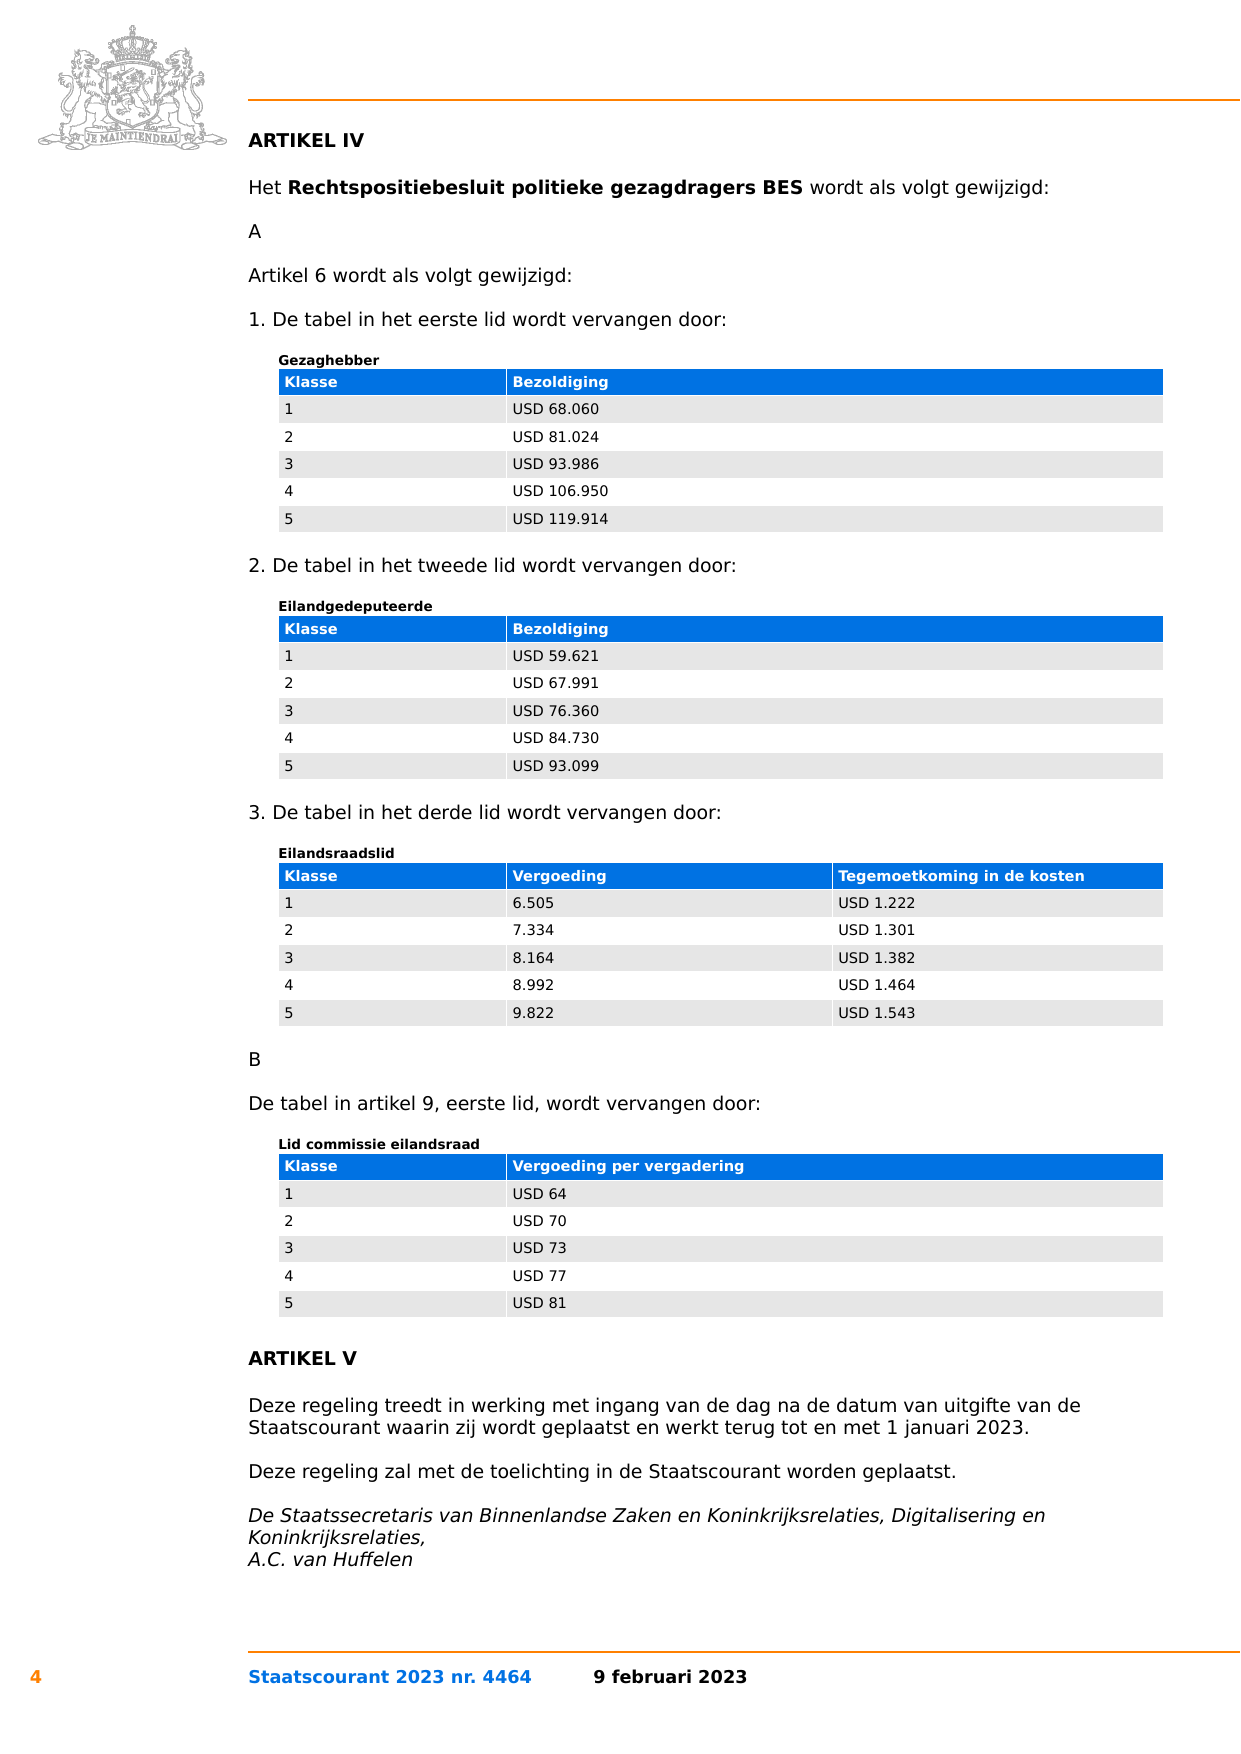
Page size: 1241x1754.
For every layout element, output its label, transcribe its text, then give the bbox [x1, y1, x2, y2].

subtitle ARTIKEL IV [248, 130, 1163, 152]
table_cell 1 [279, 643, 506, 670]
table_cell Tegemoetkoming in de kosten [833, 863, 1163, 889]
table_cell 3 [279, 1236, 506, 1262]
table_cell USD 106.950 [507, 479, 1163, 505]
table_cell 4 [279, 726, 506, 752]
table_cell USD 81 [507, 1291, 1163, 1317]
table_cell 1 [279, 890, 506, 917]
table_cell USD 77 [507, 1263, 1163, 1289]
table_cell 5 [279, 1000, 506, 1026]
table_cell 2 [279, 1208, 506, 1235]
table_cell Klasse [279, 616, 506, 642]
table_cell 3 [279, 698, 506, 724]
table_cell 1 [279, 396, 506, 423]
table_cell USD 1.464 [833, 973, 1163, 999]
table_cell USD 1.382 [833, 945, 1163, 971]
table_cell USD 70 [507, 1208, 1163, 1235]
table_cell USD 64 [507, 1181, 1163, 1207]
text Deze regeling treedt in werking met ingang van de dag na de datum van uitgifte van de Staatscourant waarin zij wordt geplaatst en werkt terug tot en met 1 januari 2023. [248, 1395, 1163, 1439]
text A [248, 221, 1163, 243]
text 3. De tabel in het derde lid wordt vervangen door: [248, 802, 1163, 824]
table_cell USD 68.060 [507, 396, 1163, 423]
table_cell 5 [279, 1291, 506, 1317]
text B [248, 1049, 1163, 1071]
table_cell Klasse [279, 1154, 506, 1180]
table_cell 8.164 [507, 945, 832, 971]
table_cell Klasse [279, 369, 506, 395]
subtitle ARTIKEL V [248, 1348, 1163, 1370]
table_cell Bezoldiging [507, 369, 1163, 395]
table_cell USD 59.621 [507, 643, 1163, 670]
table_cell 5 [279, 506, 506, 532]
table_cell 8.992 [507, 973, 832, 999]
table_cell 3 [279, 945, 506, 971]
table_cell Vergoeding per vergadering [507, 1154, 1163, 1180]
table_cell USD 81.024 [507, 424, 1163, 450]
text De Staatssecretaris van Binnenlandse Zaken en Koninkrijksrelaties, Digitalisering en Koninkrijksrelaties, A.C. van Huffelen [248, 1504, 1163, 1571]
table_header Eilandgedeputeerde [278, 599, 1163, 615]
table_cell USD 67.991 [507, 671, 1163, 697]
table_cell 2 [279, 918, 506, 944]
text Deze regeling zal met de toelichting in de Staatscourant worden geplaatst. [248, 1461, 1163, 1483]
table_cell Klasse [279, 863, 506, 889]
table_cell 4 [279, 1263, 506, 1289]
table_header Eilandsraadslid [278, 846, 1163, 862]
table_cell USD 73 [507, 1236, 1163, 1262]
table_cell Bezoldiging [507, 616, 1163, 642]
table_cell 5 [279, 753, 506, 779]
table_cell USD 1.301 [833, 918, 1163, 944]
picture [38, 25, 227, 150]
text De tabel in artikel 9, eerste lid, wordt vervangen door: [248, 1093, 1163, 1115]
table_header Gezaghebber [278, 352, 1163, 368]
table_cell 2 [279, 671, 506, 697]
table_cell USD 93.986 [507, 451, 1163, 478]
table_cell USD 119.914 [507, 506, 1163, 532]
table_cell 6.505 [507, 890, 832, 917]
text Het Rechtspositiebesluit politieke gezagdragers BES wordt als volgt gewijzigd: [248, 177, 1163, 199]
table_cell 4 [279, 479, 506, 505]
table_cell USD 1.543 [833, 1000, 1163, 1026]
table_cell 7.334 [507, 918, 832, 944]
table_cell 4 [279, 973, 506, 999]
table_cell 3 [279, 451, 506, 478]
table_cell USD 84.730 [507, 726, 1163, 752]
text 1. De tabel in het eerste lid wordt vervangen door: [248, 308, 1163, 330]
table_cell USD 1.222 [833, 890, 1163, 917]
table_cell 2 [279, 424, 506, 450]
table_cell 9.822 [507, 1000, 832, 1026]
table_cell USD 93.099 [507, 753, 1163, 779]
table_cell 1 [279, 1181, 506, 1207]
table_cell USD 76.360 [507, 698, 1163, 724]
table_cell Vergoeding [507, 863, 832, 889]
table_header Lid commissie eilandsraad [278, 1137, 1163, 1152]
text Artikel 6 wordt als volgt gewijzigd: [248, 264, 1163, 287]
text 2. De tabel in het tweede lid wordt vervangen door: [248, 555, 1163, 577]
